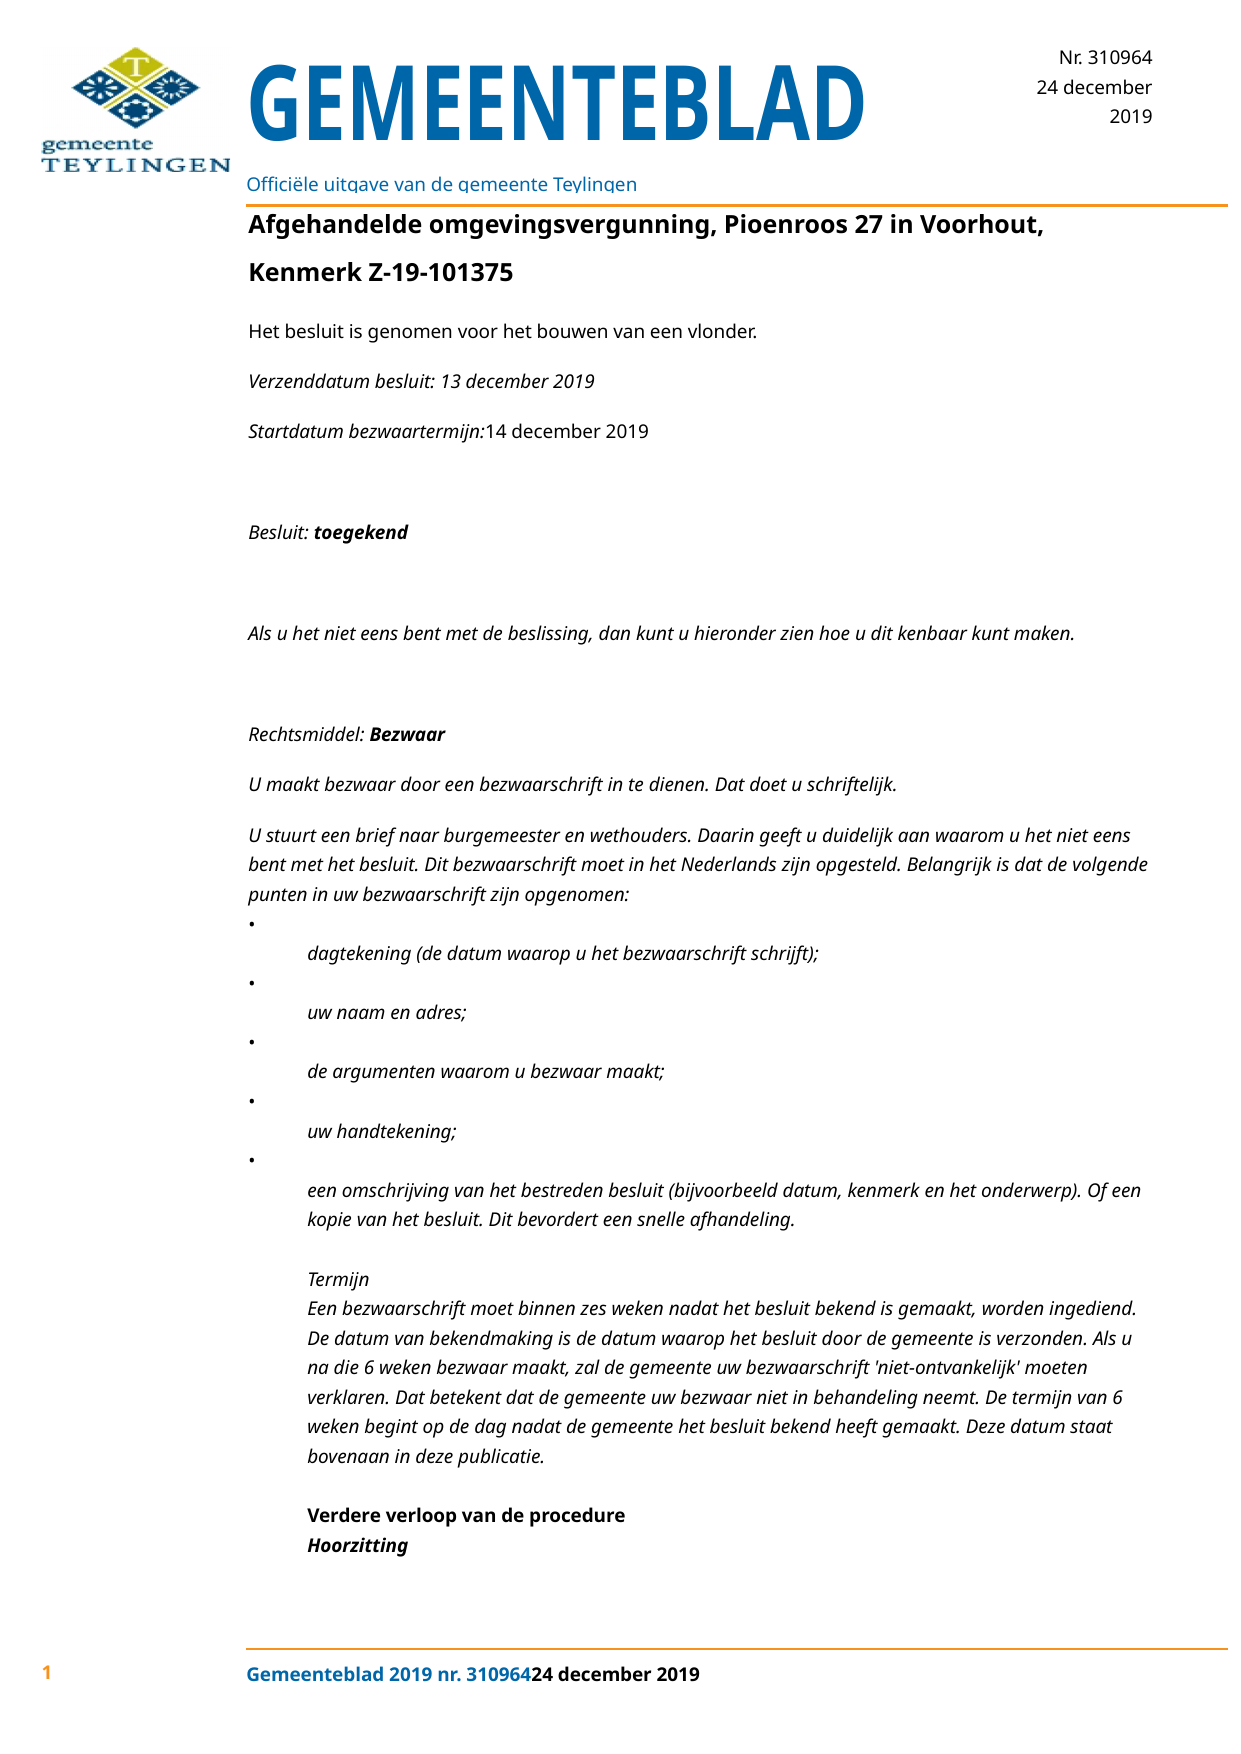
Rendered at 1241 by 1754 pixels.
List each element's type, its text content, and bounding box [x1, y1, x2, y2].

text U maakt bezwaar door een bezwaarschrift in te dienen. Dat doet u schriftelijk. [248, 772, 1152, 797]
text Startdatum bezwaartermijn:14 december 2019 [248, 419, 1152, 444]
text Als u het niet eens bent met de beslissing, dan kunt u hieronder zien hoe u dit kenbaar kunt maken. [248, 620, 1152, 646]
list Een bezwaarschrift moet binnen zes weken nadat het besluit bekend is gemaakt, worden ingediend. De datum van bekendmaking is de datum waarop het besluit door de gemeente is verzonden. Als u na die 6 weken bezwaar maakt, zal de gemeente uw bezwaarschrift 'niet-ontvankelijk' moeten verklaren. Dat betekent dat de gemeente uw bezwaar niet in behandeling neemt. De termijn van 6 weken begint op de dag nadat de gemeente het besluit bekend heeft gemaakt. Deze datum staat bovenaan in deze publicatie. [248, 1295, 1152, 1469]
list uw handtekening; [248, 1118, 1152, 1144]
list Termijn [248, 1266, 1152, 1292]
list een omschrijving van het bestreden besluit (bijvoorbeeld datum, kenmerk en het onderwerp). Of een kopie van het besluit. Dit bevordert een snelle afhandeling. [248, 1177, 1152, 1232]
text U stuurt een brief naar burgemeester en wethouders. Daarin geeft u duidelijk aan waarom u het niet eens bent met het besluit. Dit bezwaarschrift moet in het Nederlands zijn opgesteld. Belangrijk is dat de volgende punten in uw bezwaarschrift zijn opgenomen: [248, 822, 1152, 907]
list uw naam en adres; [248, 999, 1152, 1025]
text Rechtsmiddel: Bezwaar [248, 721, 1152, 747]
list de argumenten waarom u bezwaar maakt; [248, 1059, 1152, 1084]
text Afgehandelde omgevingsvergunning, Pioenroos 27 in Voorhout, Kenmerk Z-19-101375 [248, 207, 1152, 288]
list Hoorzitting [248, 1532, 1152, 1558]
list Verdere verloop van de procedure [248, 1502, 1152, 1528]
list dagtekening (de datum waarop u het bezwaarschrift schrijft); [248, 940, 1152, 966]
picture [41, 47, 231, 172]
text Besluit: toegekend [248, 519, 1152, 545]
text Verzenddatum besluit: 13 december 2019 [248, 368, 1152, 394]
text Het besluit is genomen voor het bouwen van een vlonder. [248, 318, 1152, 344]
